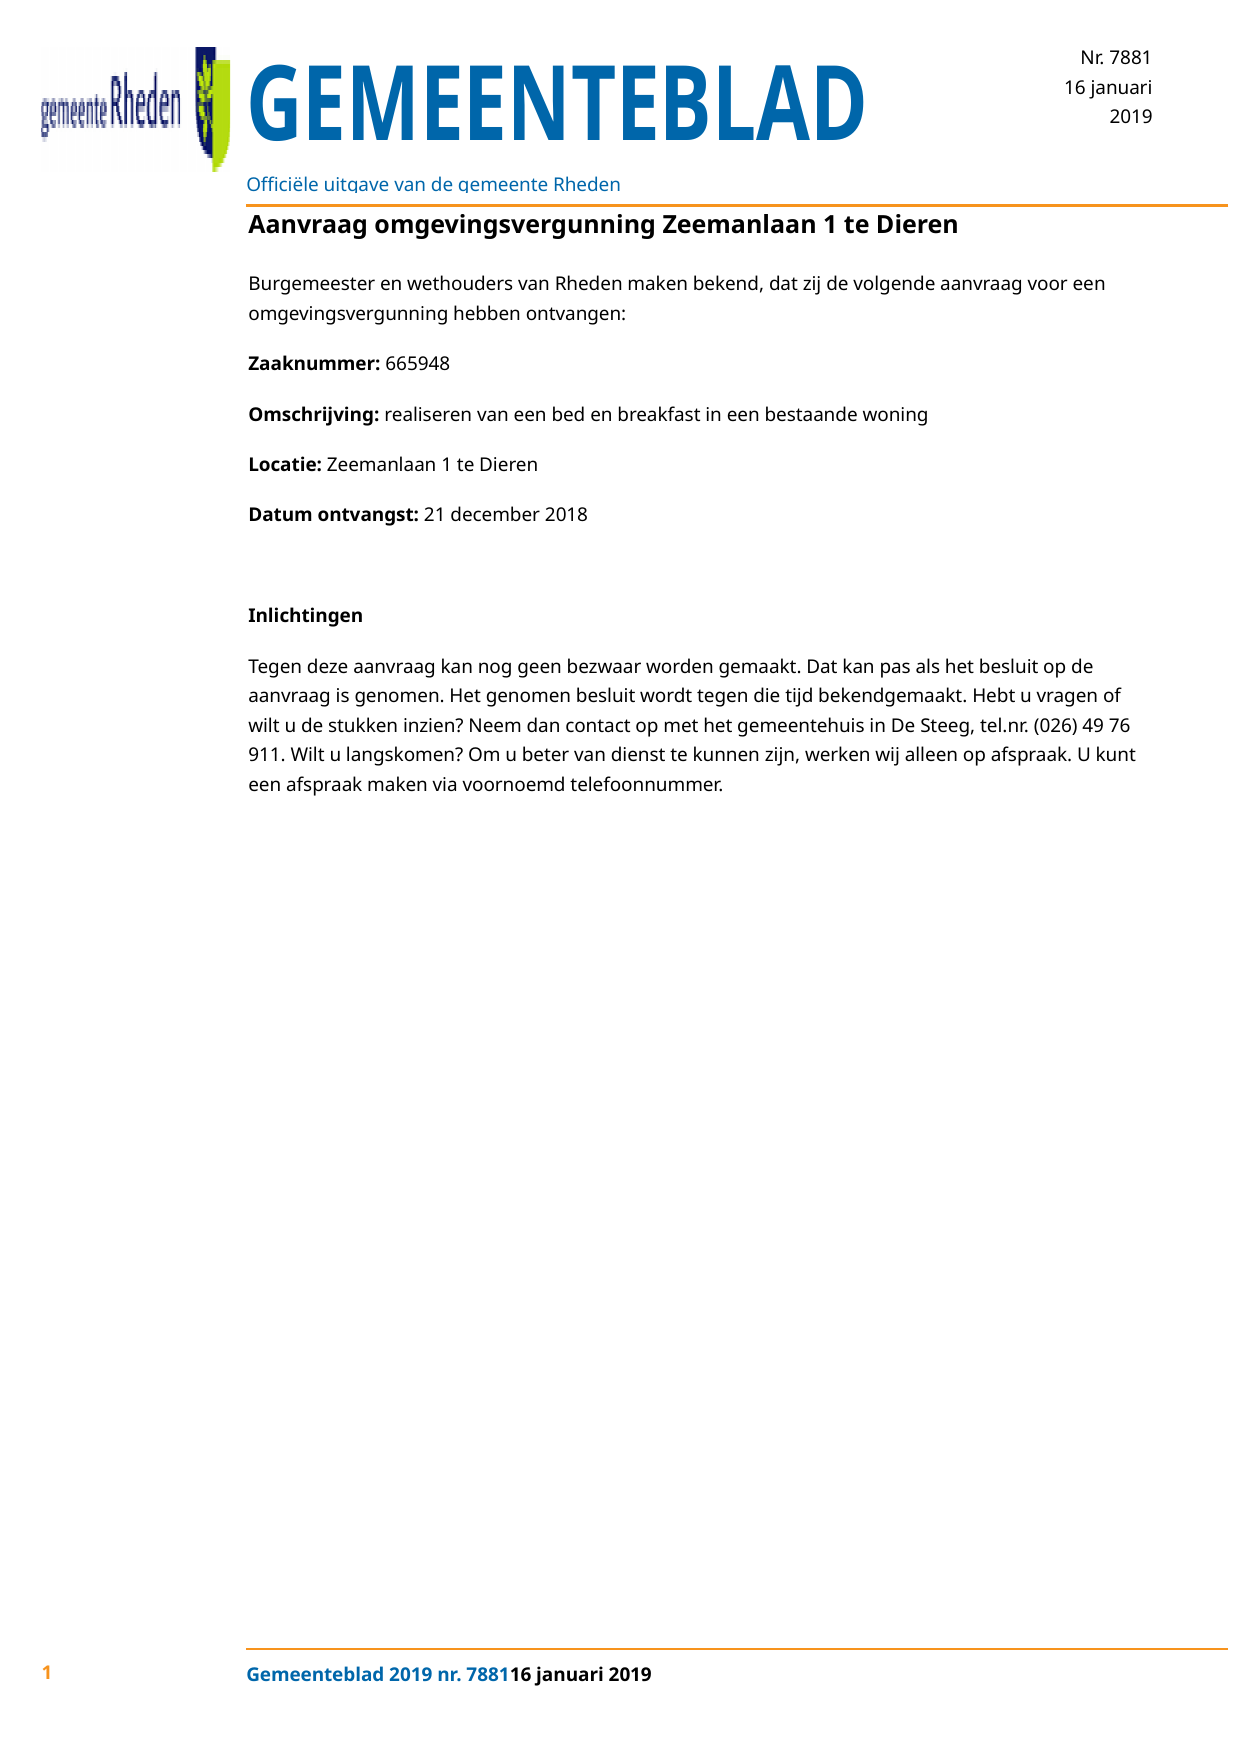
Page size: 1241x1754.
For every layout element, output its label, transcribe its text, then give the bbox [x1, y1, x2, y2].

text Omschrijving: realiseren van een bed en breakfast in een bestaande woning [248, 401, 1152, 426]
text Datum ontvangst: 21 december 2018 [248, 502, 1152, 527]
text Locatie: Zeemanlaan 1 te Dieren [248, 451, 1152, 477]
text Zaaknummer: 665948 [248, 350, 1152, 376]
text Tegen deze aanvraag kan nog geen bezwaar worden gemaakt. Dat kan pas als het besluit op de aanvraag is genomen. Het genomen besluit wordt tegen die tijd bekendgemaakt. Hebt u vragen of wilt u de stukken inzien? Neem dan contact op met het gemeentehuis in De Steeg, tel.nr. (026) 49 76 911. Wilt u langskomen? Om u beter van dienst te kunnen zijn, werken wij alleen op afspraak. U kunt een afspraak maken via voornoemd telefoonnummer. [248, 653, 1152, 797]
picture [41, 47, 231, 172]
text Aanvraag omgevingsvergunning Zeemanlaan 1 te Dieren [248, 207, 1152, 241]
text Burgemeester en wethouders van Rheden maken bekend, dat zij de volgende aanvraag voor een omgevingsvergunning hebben ontvangen: [248, 270, 1152, 326]
text Inlichtingen [248, 602, 1152, 628]
